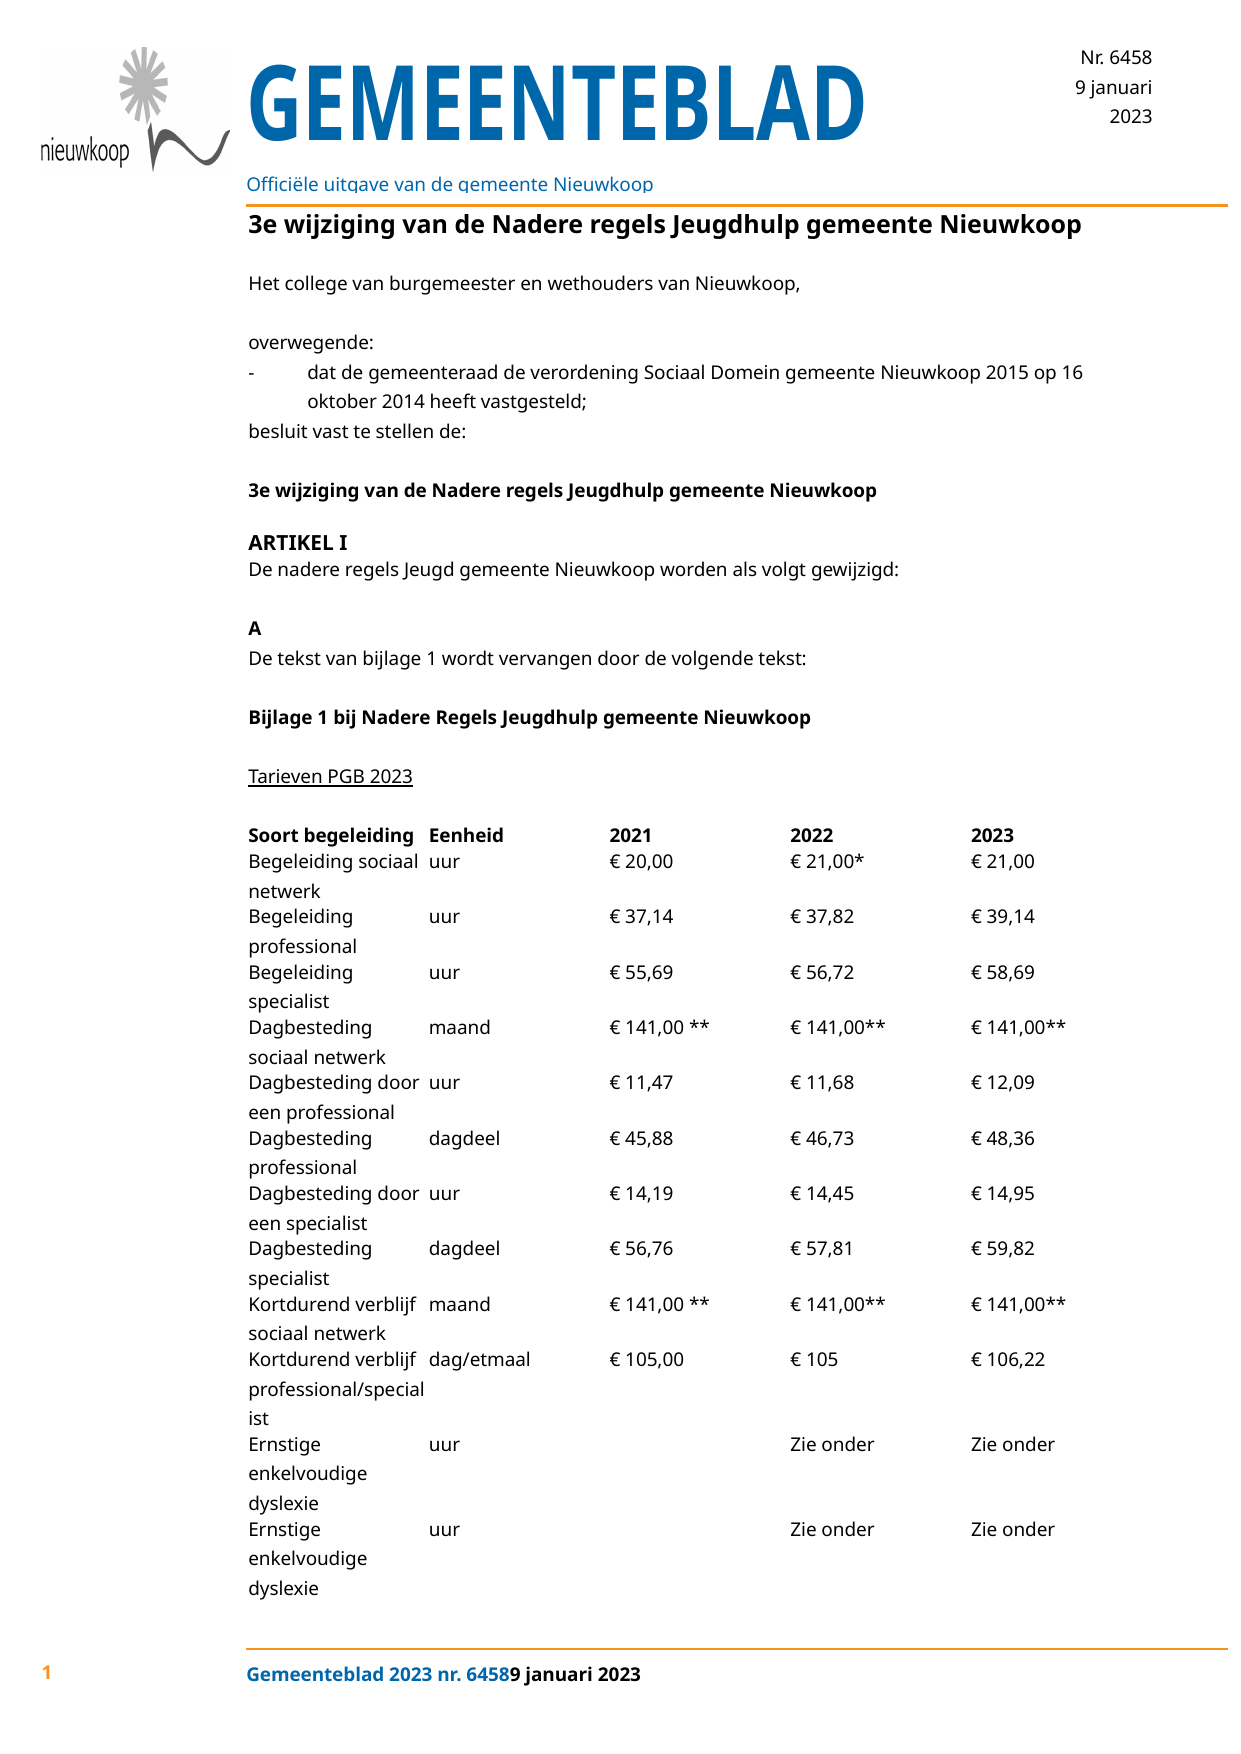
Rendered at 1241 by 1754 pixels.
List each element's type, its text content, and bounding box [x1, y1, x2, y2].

table_cell Kortdurend verblijf sociaal netwerk [248, 1291, 429, 1346]
table_cell € 39,14 [971, 904, 1152, 959]
text 3e wijziging van de Nadere regels Jeugdhulp gemeente Nieuwkoop [248, 477, 1152, 503]
table_cell Ernstige enkelvoudige dyslexie [248, 1431, 429, 1516]
table_cell Dagbesteding specialist [248, 1236, 429, 1291]
table_cell € 141,00 ** [609, 1291, 790, 1346]
text ARTIKEL I [248, 528, 1152, 556]
table_cell Zie onder [790, 1431, 971, 1516]
text overwegende: [248, 329, 1152, 355]
table_cell [609, 1516, 790, 1601]
table_cell € 105,00 [609, 1346, 790, 1431]
text Het college van burgemeester en wethouders van Nieuwkoop, [248, 270, 1152, 296]
table_cell € 48,36 [971, 1125, 1152, 1180]
table_cell € 59,82 [971, 1236, 1152, 1291]
table_cell Zie onder [971, 1516, 1152, 1601]
table_cell € 20,00 [609, 848, 790, 904]
table_cell Begeleiding sociaal netwerk [248, 848, 429, 904]
table_cell € 11,47 [609, 1070, 790, 1125]
table_cell € 55,69 [609, 959, 790, 1014]
table_cell € 21,00* [790, 848, 971, 904]
table_cell Dagbesteding door een specialist [248, 1180, 429, 1236]
table_cell uur [429, 904, 609, 959]
table_cell maand [429, 1014, 609, 1069]
table_cell Dagbesteding professional [248, 1125, 429, 1180]
table_cell Zie onder [971, 1431, 1152, 1516]
text 3e wijziging van de Nadere regels Jeugdhulp gemeente Nieuwkoop [248, 207, 1152, 241]
table_cell Dagbesteding sociaal netwerk [248, 1014, 429, 1069]
table_cell dagdeel [429, 1125, 609, 1180]
table_cell [609, 1431, 790, 1516]
table_cell € 141,00 ** [609, 1014, 790, 1069]
table_cell € 37,82 [790, 904, 971, 959]
table_header Soort begeleiding [248, 823, 429, 848]
table_cell € 14,19 [609, 1180, 790, 1236]
picture [41, 47, 231, 172]
table_cell uur [429, 848, 609, 904]
table_header 2022 [790, 823, 971, 848]
table_cell € 56,76 [609, 1236, 790, 1291]
table_cell Dagbesteding door een professional [248, 1070, 429, 1125]
table_cell dag/etmaal [429, 1346, 609, 1431]
table_cell uur [429, 959, 609, 1014]
table_cell € 141,00** [971, 1291, 1152, 1346]
table_cell Begeleiding professional [248, 904, 429, 959]
table_header Eenheid [429, 823, 609, 848]
table_cell uur [429, 1070, 609, 1125]
table_cell Begeleiding specialist [248, 959, 429, 1014]
table_header 2023 [971, 823, 1152, 848]
table_header 2021 [609, 823, 790, 848]
text A [248, 615, 1152, 641]
table_cell € 141,00** [790, 1291, 971, 1346]
table_cell € 21,00 [971, 848, 1152, 904]
list dat de gemeenteraad de verordening Sociaal Domein gemeente Nieuwkoop 2015 op 16 oktober 2014 heeft vastgesteld; [248, 359, 1152, 414]
table_cell € 106,22 [971, 1346, 1152, 1431]
table_cell uur [429, 1431, 609, 1516]
table_cell € 14,45 [790, 1180, 971, 1236]
text Tarieven PGB 2023 [248, 763, 1152, 789]
table_cell Zie onder [790, 1516, 971, 1601]
table_cell € 14,95 [971, 1180, 1152, 1236]
text De nadere regels Jeugd gemeente Nieuwkoop worden als volgt gewijzigd: [248, 556, 1152, 582]
table_cell € 37,14 [609, 904, 790, 959]
text Bijlage 1 bij Nadere Regels Jeugdhulp gemeente Nieuwkoop [248, 704, 1152, 730]
table_cell € 11,68 [790, 1070, 971, 1125]
table_cell € 46,73 [790, 1125, 971, 1180]
table_cell € 57,81 [790, 1236, 971, 1291]
table_cell € 58,69 [971, 959, 1152, 1014]
text besluit vast te stellen de: [248, 418, 1152, 444]
table_cell maand [429, 1291, 609, 1346]
table_cell Ernstige enkelvoudige dyslexie [248, 1516, 429, 1601]
table_cell € 12,09 [971, 1070, 1152, 1125]
table_cell € 141,00** [971, 1014, 1152, 1069]
table_cell € 45,88 [609, 1125, 790, 1180]
table_cell € 105 [790, 1346, 971, 1431]
table_cell € 141,00** [790, 1014, 971, 1069]
table_cell uur [429, 1180, 609, 1236]
text De tekst van bijlage 1 wordt vervangen door de volgende tekst: [248, 645, 1152, 671]
table_cell € 56,72 [790, 959, 971, 1014]
table_cell uur [429, 1516, 609, 1601]
table_cell dagdeel [429, 1236, 609, 1291]
table_cell Kortdurend verblijf professional/specialist [248, 1346, 429, 1431]
